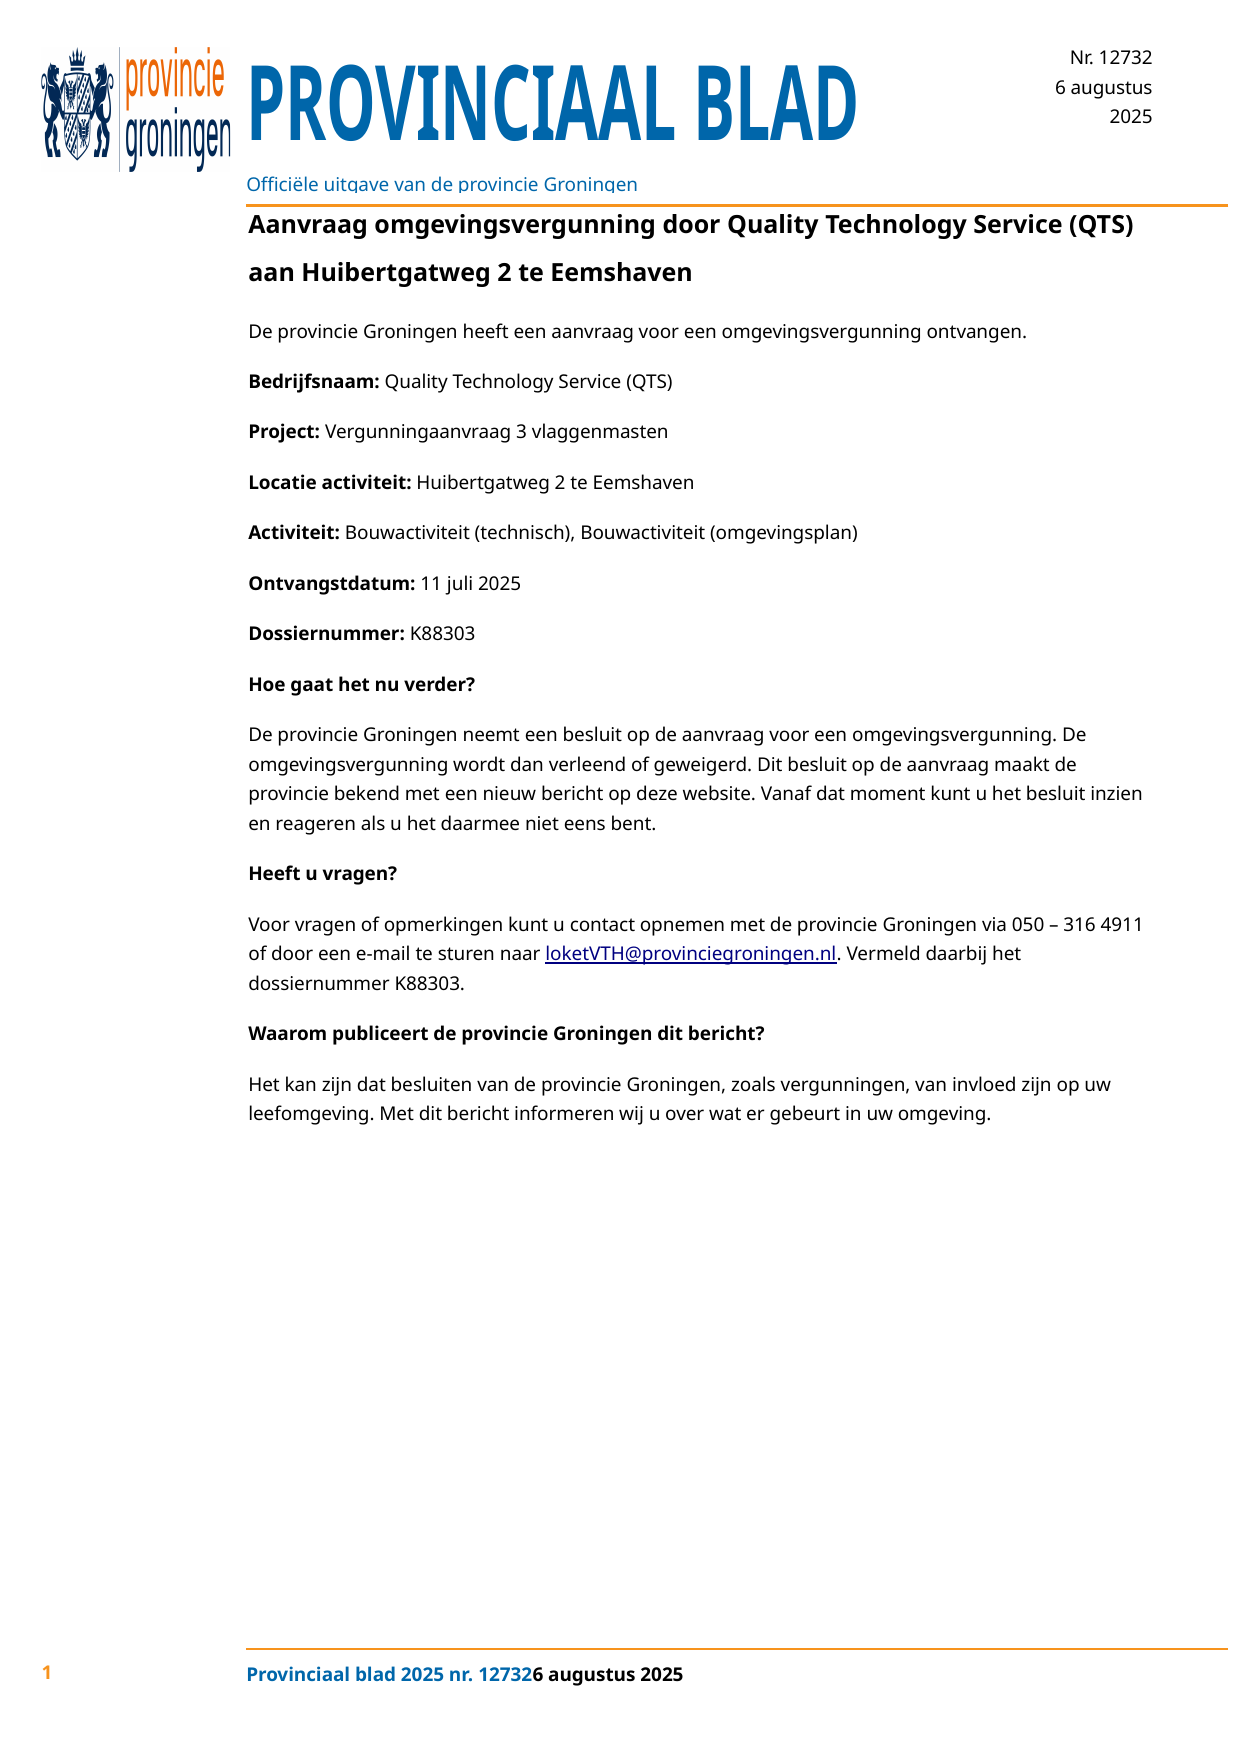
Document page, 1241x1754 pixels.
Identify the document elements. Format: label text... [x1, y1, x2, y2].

text Voor vragen of opmerkingen kunt u contact opnemen met de provincie Groningen via 050 – 316 4911 of door een e-mail te sturen naar loketVTH@provinciegroningen.nl. Vermeld daarbij het dossiernummer K88303. [248, 911, 1152, 996]
text Dossiernummer: K88303 [248, 620, 1152, 646]
picture [41, 47, 231, 172]
text Aanvraag omgevingsvergunning door Quality Technology Service (QTS) aan Huibertgatweg 2 te Eemshaven [248, 207, 1152, 288]
text Locatie activiteit: Huibertgatweg 2 te Eemshaven [248, 469, 1152, 495]
text Waarom publiceert de provincie Groningen dit bericht? [248, 1020, 1152, 1046]
text Ontvangstdatum: 11 juli 2025 [248, 570, 1152, 596]
text De provincie Groningen heeft een aanvraag voor een omgevingsvergunning ontvangen. [248, 318, 1152, 344]
text Activiteit: Bouwactiviteit (technisch), Bouwactiviteit (omgevingsplan) [248, 519, 1152, 545]
text Het kan zijn dat besluiten van de provincie Groningen, zoals vergunningen, van invloed zijn op uw leefomgeving. Met dit bericht informeren wij u over wat er gebeurt in uw omgeving. [248, 1071, 1152, 1126]
text Heeft u vragen? [248, 860, 1152, 886]
text Project: Vergunningaanvraag 3 vlaggenmasten [248, 419, 1152, 444]
text Bedrijfsnaam: Quality Technology Service (QTS) [248, 368, 1152, 394]
text Hoe gaat het nu verder? [248, 671, 1152, 697]
text De provincie Groningen neemt een besluit op de aanvraag voor een omgevingsvergunning. De omgevingsvergunning wordt dan verleend of geweigerd. Dit besluit op de aanvraag maakt de provincie bekend met een nieuw bericht op deze website. Vanaf dat moment kunt u het besluit inzien en reageren als u het daarmee niet eens bent. [248, 721, 1152, 836]
